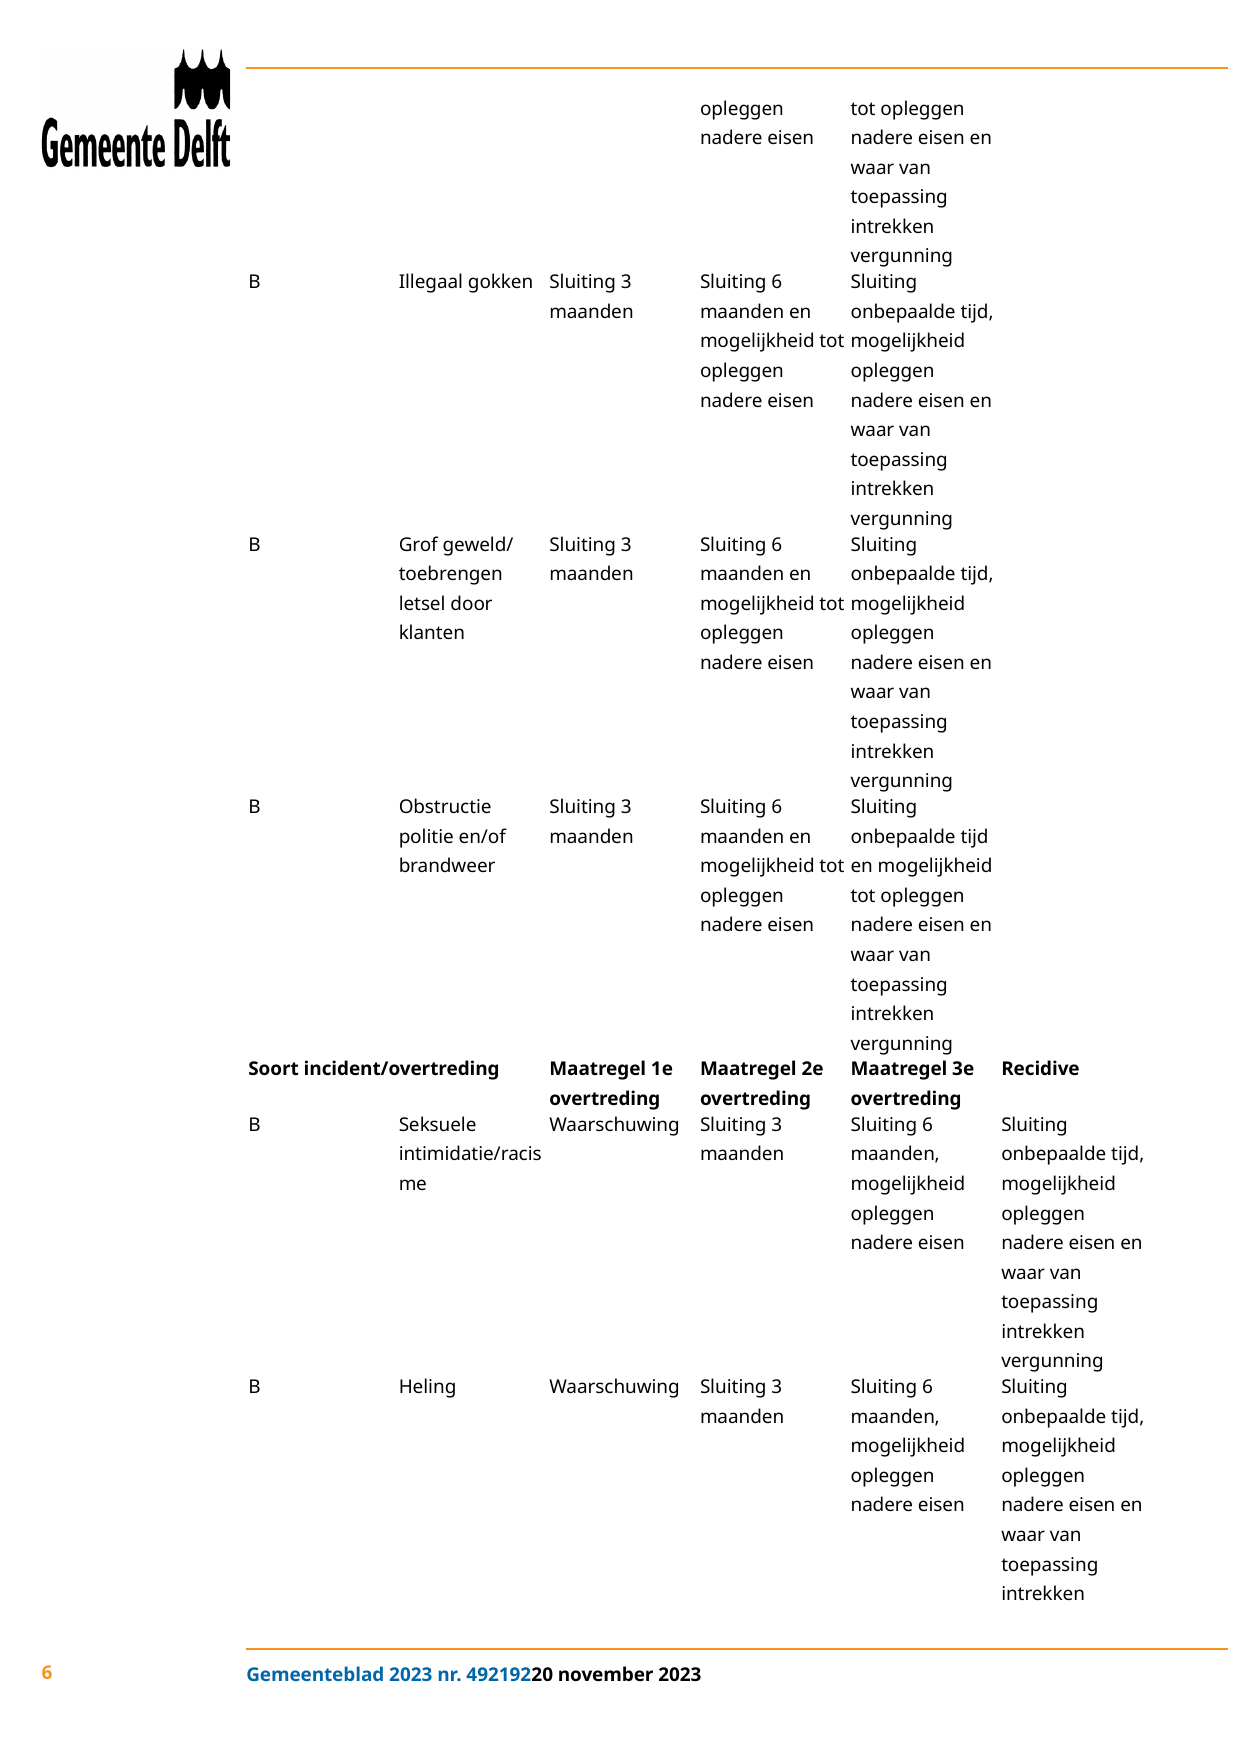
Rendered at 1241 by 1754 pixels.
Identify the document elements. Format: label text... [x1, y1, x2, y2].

table_cell [399, 95, 549, 268]
table_cell Grof geweld/ toebrengen letsel door klanten [399, 531, 549, 793]
table_cell Recidive [1001, 1056, 1152, 1111]
table_cell Sluiting onbepaalde tijd, mogelijkheid opleggen nadere eisen en waar van toepassing intrekken vergunning [1001, 1111, 1152, 1373]
table_cell Sluiting 3 maanden [700, 1373, 850, 1606]
table_cell Sluiting 6 maanden, mogelijkheid opleggen nadere eisen [850, 1111, 1001, 1373]
table_cell Obstructie politie en/of brandweer [399, 793, 549, 1056]
table_cell [1001, 531, 1152, 793]
table_cell Heling [399, 1373, 549, 1606]
table_cell Sluiting 3 maanden [549, 793, 700, 1056]
table_cell Sluiting onbepaalde tijd en mogelijkheid tot opleggen nadere eisen en waar van toepassing intrekken vergunning [850, 793, 1001, 1056]
table_cell Sluiting 6 maanden en mogelijkheid tot opleggen nadere eisen [700, 531, 850, 793]
table_cell Maatregel 2e overtreding [700, 1056, 850, 1111]
table_cell [1001, 95, 1152, 268]
table_cell [248, 95, 398, 268]
table_cell B [248, 793, 398, 1056]
table_cell [549, 95, 700, 268]
table_cell [1001, 793, 1152, 1056]
table_cell Sluiting onbepaalde tijd, mogelijkheid opleggen nadere eisen en waar van toepassing intrekken vergunning [850, 531, 1001, 793]
table_cell B [248, 531, 398, 793]
table_cell B [248, 269, 398, 531]
picture [41, 47, 231, 172]
table_cell Sluiting 6 maanden en mogelijkheid tot opleggen nadere eisen [700, 269, 850, 531]
table_cell Sluiting onbepaalde tijd, mogelijkheid opleggen nadere eisen en waar van toepassing intrekken [1001, 1373, 1152, 1606]
table_cell B [248, 1111, 398, 1373]
table_cell Sluiting 3 maanden [549, 531, 700, 793]
table_cell Waarschuwing [549, 1373, 700, 1606]
table_cell opleggen nadere eisen [700, 95, 850, 268]
table_cell Maatregel 1e overtreding [549, 1056, 700, 1111]
table_cell Sluiting 6 maanden, mogelijkheid opleggen nadere eisen [850, 1373, 1001, 1606]
table_cell Seksuele intimidatie/racisme [399, 1111, 549, 1373]
table_cell Maatregel 3e overtreding [850, 1056, 1001, 1111]
table_cell B [248, 1373, 398, 1606]
table_cell Illegaal gokken [399, 269, 549, 531]
table_cell Sluiting 3 maanden [700, 1111, 850, 1373]
table_cell Waarschuwing [549, 1111, 700, 1373]
table_cell Sluiting onbepaalde tijd, mogelijkheid opleggen nadere eisen en waar van toepassing intrekken vergunning [850, 269, 1001, 531]
table_cell Soort incident/overtreding [248, 1056, 549, 1111]
table_cell Sluiting 6 maanden en mogelijkheid tot opleggen nadere eisen [700, 793, 850, 1056]
table_cell tot opleggen nadere eisen en waar van toepassing intrekken vergunning [850, 95, 1001, 268]
table_cell Sluiting 3 maanden [549, 269, 700, 531]
table_cell [1001, 269, 1152, 531]
